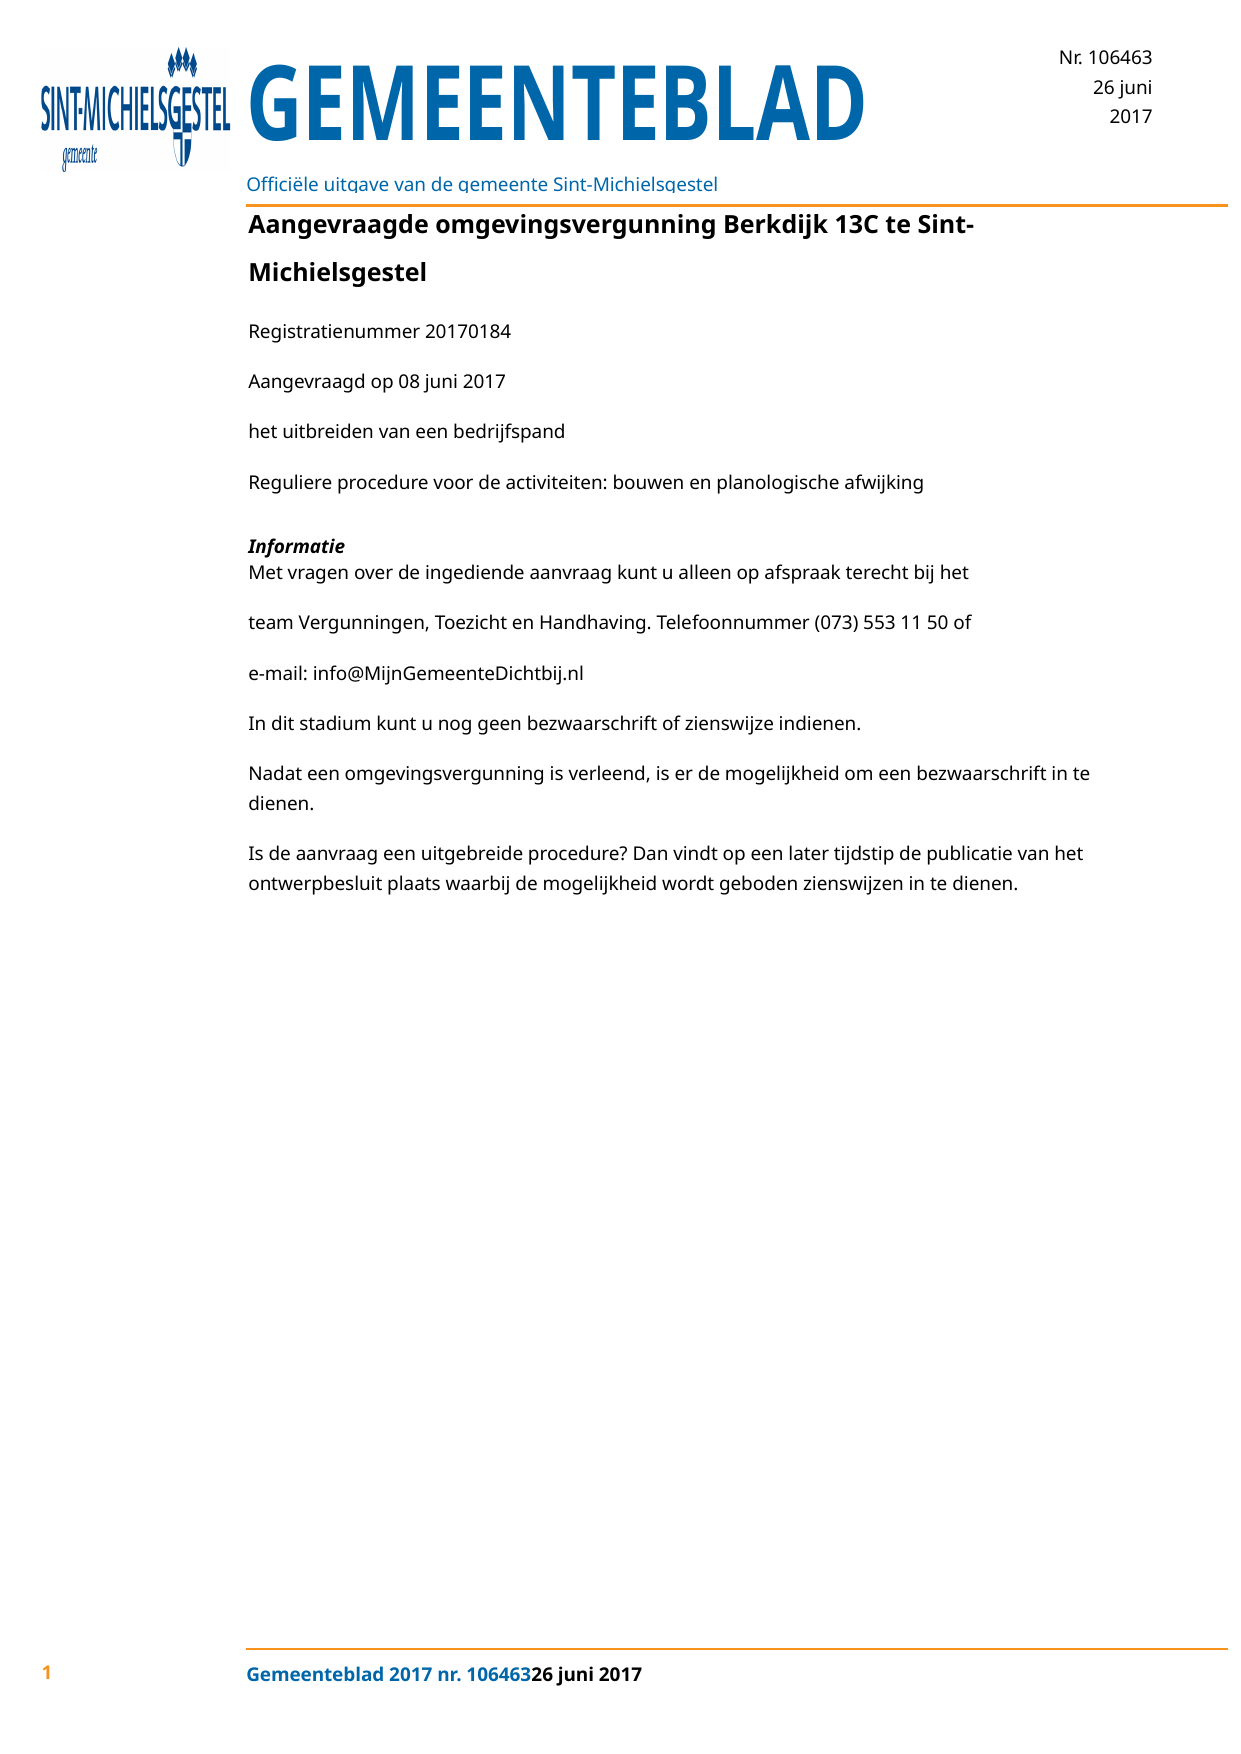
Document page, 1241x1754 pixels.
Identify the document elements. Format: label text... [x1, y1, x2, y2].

text het uitbreiden van een bedrijfspand [248, 419, 1152, 444]
text Nadat een omgevingsvergunning is verleend, is er de mogelijkheid om een bezwaarschrift in te dienen. [248, 761, 1152, 816]
text Registratienummer 20170184 [248, 318, 1152, 344]
text Aangevraagde omgevingsvergunning Berkdijk 13C te Sint-Michielsgestel [248, 207, 1152, 288]
text Informatie [248, 533, 1152, 559]
picture [41, 47, 231, 172]
text Met vragen over de ingediende aanvraag kunt u alleen op afspraak terecht bij het [248, 559, 1152, 584]
text Reguliere procedure voor de activiteiten: bouwen en planologische afwijking [248, 469, 1152, 495]
text Aangevraagd op 08 juni 2017 [248, 368, 1152, 394]
text Is de aanvraag een uitgebreide procedure? Dan vindt op een later tijdstip de publicatie van het ontwerpbesluit plaats waarbij de mogelijkheid wordt geboden zienswijzen in te dienen. [248, 841, 1152, 896]
text e-mail: info@MijnGemeenteDichtbij.nl [248, 660, 1152, 685]
text team Vergunningen, Toezicht en Handhaving. Telefoonnummer (073) 553 11 50 of [248, 609, 1152, 635]
text In dit stadium kunt u nog geen bezwaarschrift of zienswijze indienen. [248, 710, 1152, 736]
